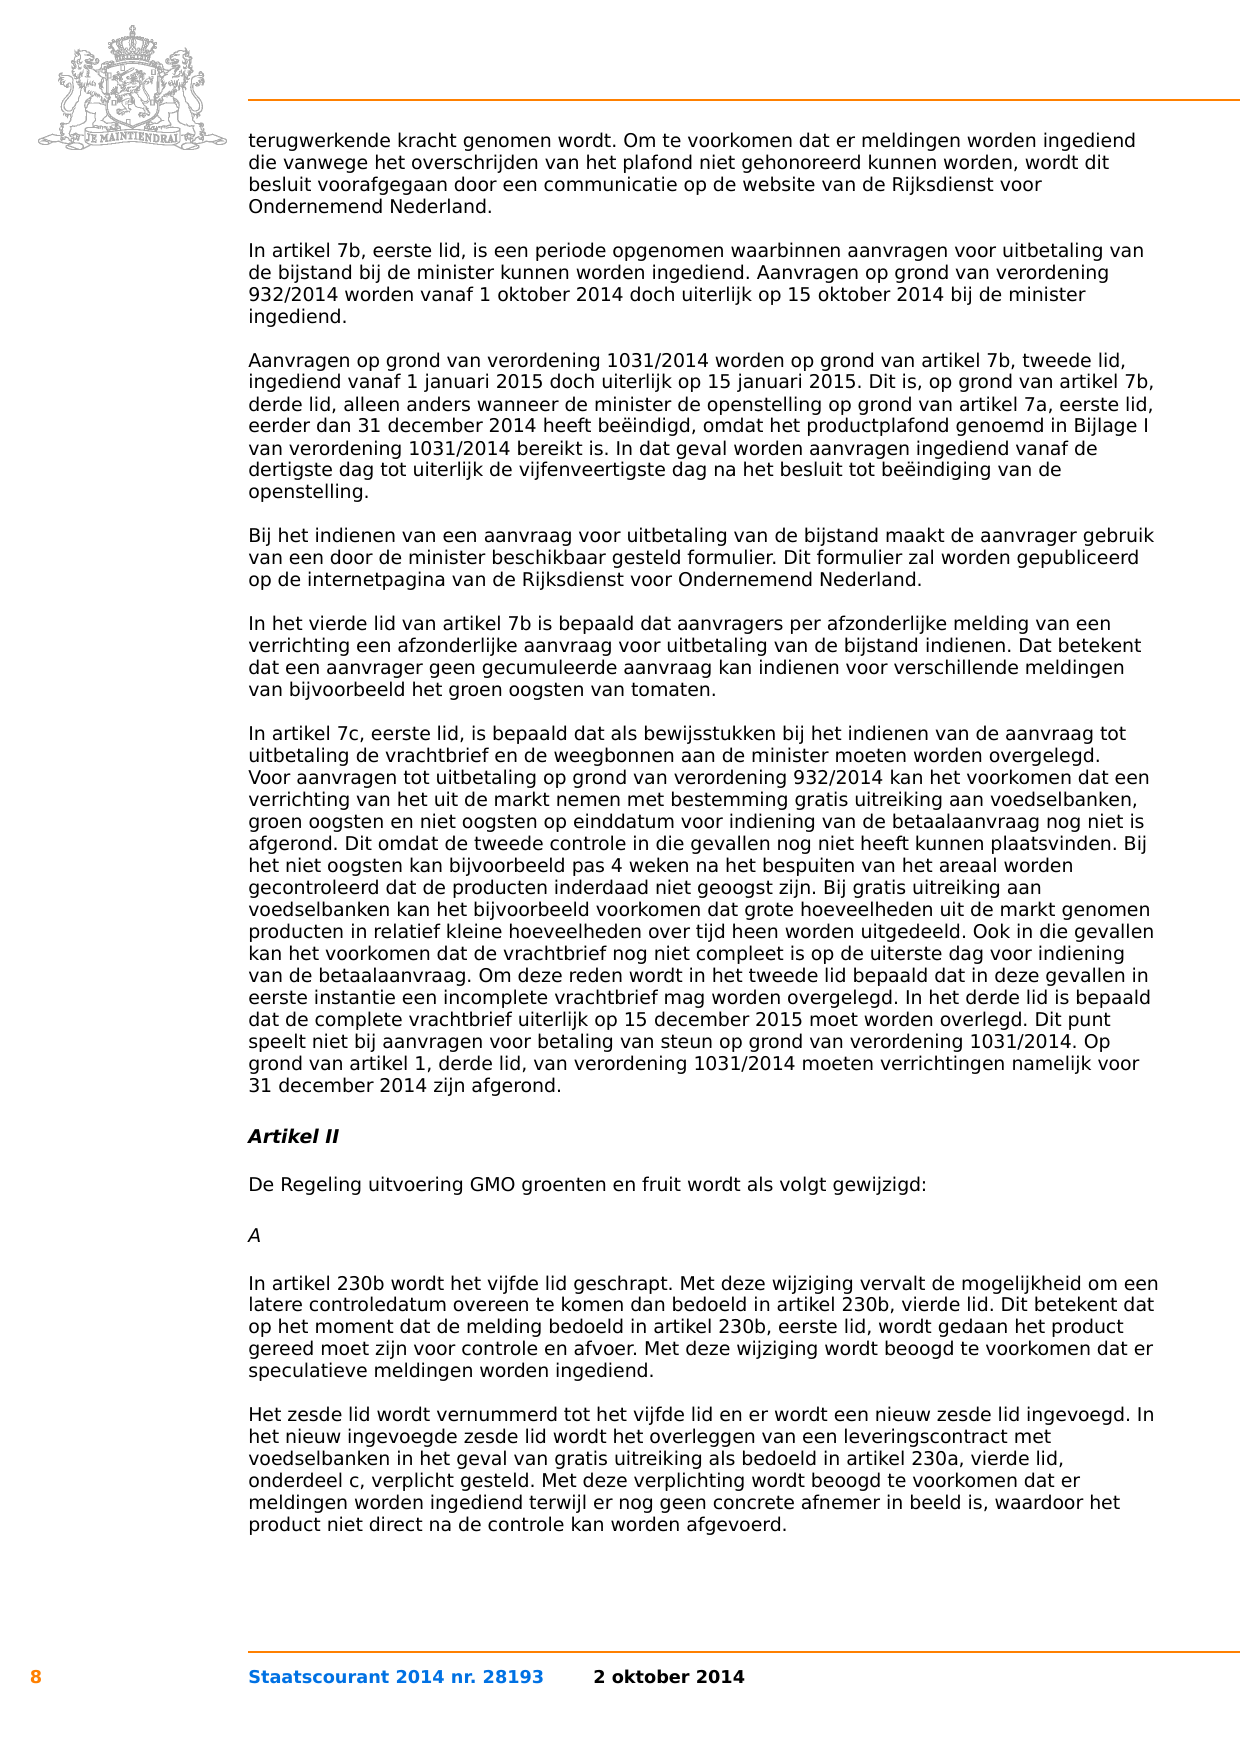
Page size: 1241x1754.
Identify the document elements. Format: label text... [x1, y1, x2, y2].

picture [38, 25, 227, 150]
subtitle Artikel II [248, 1126, 1163, 1148]
text Bij het indienen van een aanvraag voor uitbetaling van de bijstand maakt de aanvrager gebruik van een door de minister beschikbaar gesteld formulier. Dit formulier zal worden gepubliceerd op de internetpagina van de Rijksdienst voor Ondernemend Nederland. [248, 525, 1163, 591]
text terugwerkende kracht genomen wordt. Om te voorkomen dat er meldingen worden ingediend die vanwege het overschrijden van het plafond niet gehonoreerd kunnen worden, wordt dit besluit voorafgegaan door een communicatie op de website van de Rijksdienst voor Ondernemend Nederland. [248, 130, 1163, 218]
text In artikel 7b, eerste lid, is een periode opgenomen waarbinnen aanvragen voor uitbetaling van de bijstand bij de minister kunnen worden ingediend. Aanvragen op grond van verordening 932/2014 worden vanaf 1 oktober 2014 doch uiterlijk op 15 oktober 2014 bij de minister ingediend. [248, 240, 1163, 328]
text De Regeling uitvoering GMO groenten en fruit wordt als volgt gewijzigd: [248, 1173, 1163, 1195]
text In het vierde lid van artikel 7b is bepaald dat aanvragers per afzonderlijke melding van een verrichting een afzonderlijke aanvraag voor uitbetaling van de bijstand indienen. Dat betekent dat een aanvrager geen gecumuleerde aanvraag kan indienen voor verschillende meldingen van bijvoorbeeld het groen oogsten van tomaten. [248, 613, 1163, 701]
subtitle A [248, 1225, 1163, 1247]
text In artikel 230b wordt het vijfde lid geschrapt. Met deze wijziging vervalt de mogelijkheid om een latere controledatum overeen te komen dan bedoeld in artikel 230b, vierde lid. Dit betekent dat op het moment dat de melding bedoeld in artikel 230b, eerste lid, wordt gedaan het product gereed moet zijn voor controle en afvoer. Met deze wijziging wordt beoogd te voorkomen dat er speculatieve meldingen worden ingediend. [248, 1272, 1163, 1382]
text Aanvragen op grond van verordening 1031/2014 worden op grond van artikel 7b, tweede lid, ingediend vanaf 1 januari 2015 doch uiterlijk op 15 januari 2015. Dit is, op grond van artikel 7b, derde lid, alleen anders wanneer de minister de openstelling op grond van artikel 7a, eerste lid, eerder dan 31 december 2014 heeft beëindigd, omdat het productplafond genoemd in Bijlage I van verordening 1031/2014 bereikt is. In dat geval worden aanvragen ingediend vanaf de dertigste dag tot uiterlijk de vijfenveertigste dag na het besluit tot beëindiging van de openstelling. [248, 349, 1163, 503]
text Voor aanvragen tot uitbetaling op grond van verordening 932/2014 kan het voorkomen dat een verrichting van het uit de markt nemen met bestemming gratis uitreiking aan voedselbanken, groen oogsten en niet oogsten op einddatum voor indiening van de betaalaanvraag nog niet is afgerond. Dit omdat de tweede controle in die gevallen nog niet heeft kunnen plaatsvinden. Bij het niet oogsten kan bijvoorbeeld pas 4 weken na het bespuiten van het areaal worden gecontroleerd dat de producten inderdaad niet geoogst zijn. Bij gratis uitreiking aan voedselbanken kan het bijvoorbeeld voorkomen dat grote hoeveelheden uit de markt genomen producten in relatief kleine hoeveelheden over tijd heen worden uitgedeeld. Ook in die gevallen kan het voorkomen dat de vrachtbrief nog niet compleet is op de uiterste dag voor indiening van de betaalaanvraag. Om deze reden wordt in het tweede lid bepaald dat in deze gevallen in eerste instantie een incomplete vrachtbrief mag worden overgelegd. In het derde lid is bepaald dat de complete vrachtbrief uiterlijk op 15 december 2015 moet worden overlegd. Dit punt speelt niet bij aanvragen voor betaling van steun op grond van verordening 1031/2014. Op grond van artikel 1, derde lid, van verordening 1031/2014 moeten verrichtingen namelijk voor 31 december 2014 zijn afgerond. [248, 767, 1163, 1096]
text In artikel 7c, eerste lid, is bepaald dat als bewijsstukken bij het indienen van de aanvraag tot uitbetaling de vrachtbrief en de weegbonnen aan de minister moeten worden overgelegd. [248, 723, 1163, 767]
text Het zesde lid wordt vernummerd tot het vijfde lid en er wordt een nieuw zesde lid ingevoegd. In het nieuw ingevoegde zesde lid wordt het overleggen van een leveringscontract met voedselbanken in het geval van gratis uitreiking als bedoeld in artikel 230a, vierde lid, onderdeel c, verplicht gesteld. Met deze verplichting wordt beoogd te voorkomen dat er meldingen worden ingediend terwijl er nog geen concrete afnemer in beeld is, waardoor het product niet direct na de controle kan worden afgevoerd. [248, 1404, 1163, 1536]
